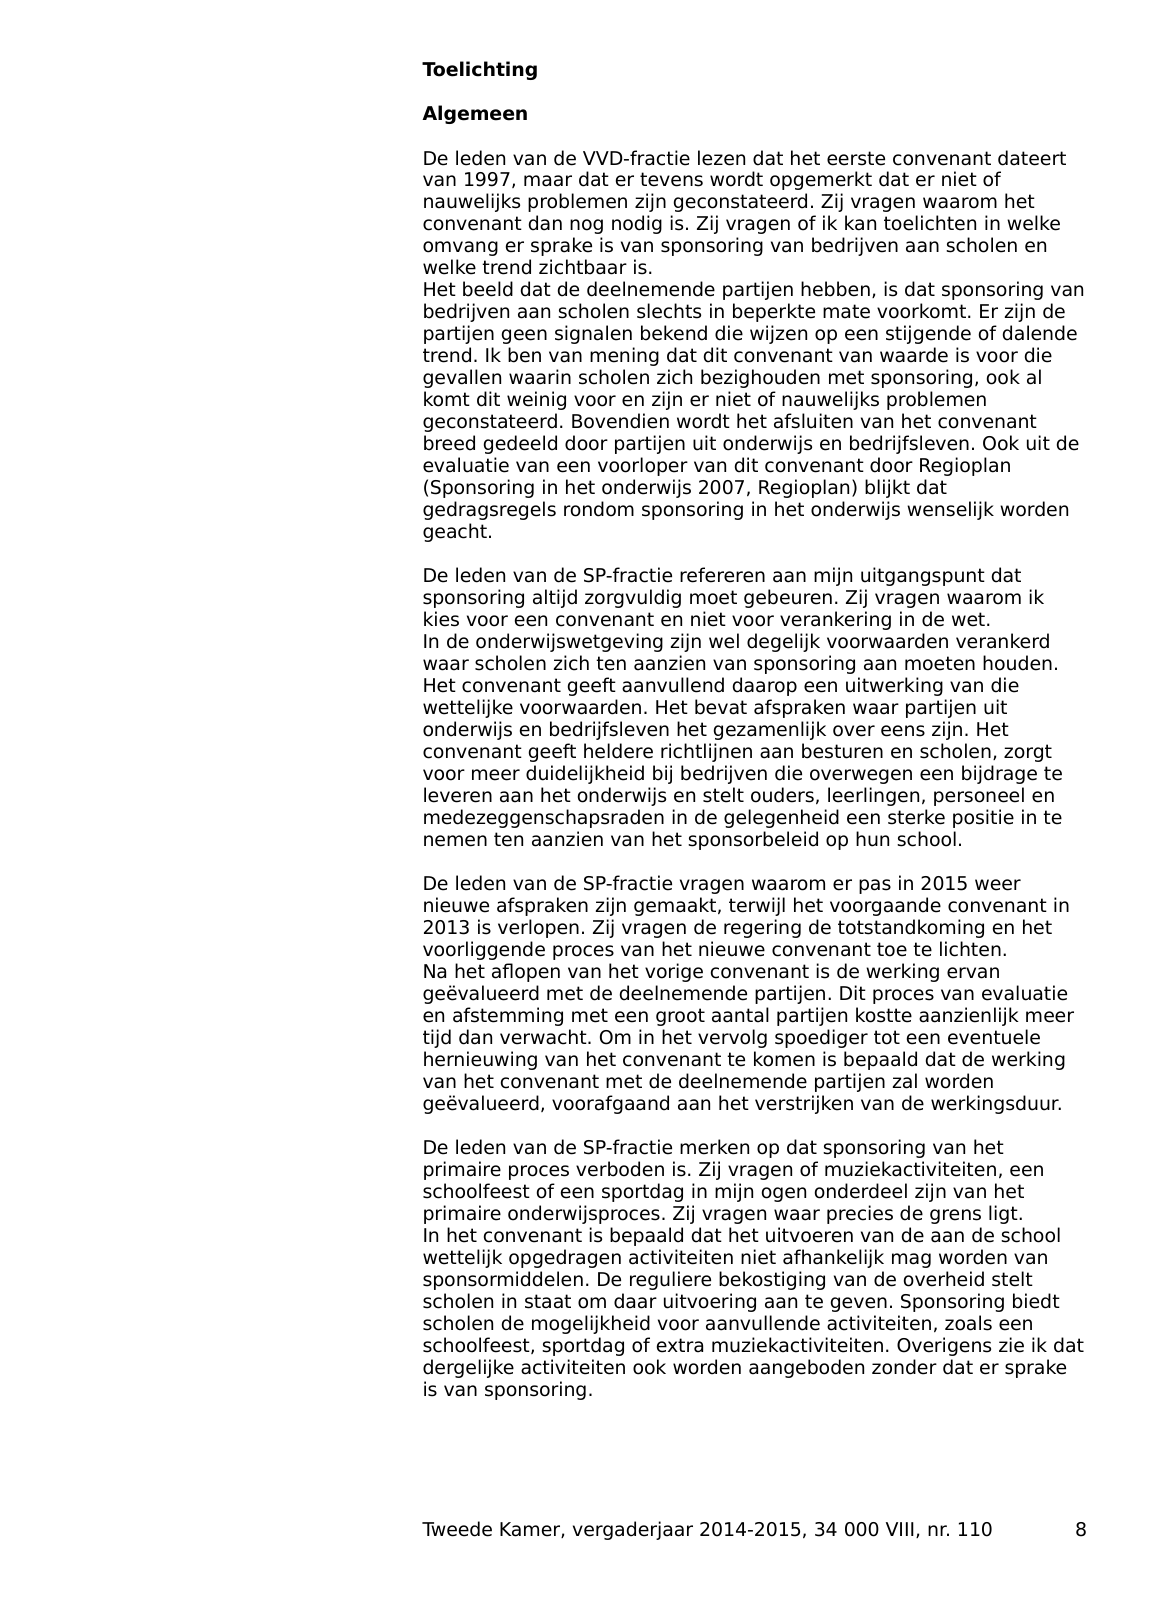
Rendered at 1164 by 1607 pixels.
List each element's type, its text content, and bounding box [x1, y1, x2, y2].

text De leden van de SP-fractie vragen waarom er pas in 2015 weer nieuwe afspraken zijn gemaakt, terwijl het voorgaande convenant in 2013 is verlopen. Zij vragen de regering de totstandkoming en het voorliggende proces van het nieuwe convenant toe te lichten. [422, 873, 1087, 961]
text In de onderwijswetgeving zijn wel degelijk voorwaarden verankerd waar scholen zich ten aanzien van sponsoring aan moeten houden. Het convenant geeft aanvullend daarop een uitwerking van die wettelijke voorwaarden. Het bevat afspraken waar partijen uit onderwijs en bedrijfsleven het gezamenlijk over eens zijn. Het convenant geeft heldere richtlijnen aan besturen en scholen, zorgt voor meer duidelijkheid bij bedrijven die overwegen een bijdrage te leveren aan het onderwijs en stelt ouders, leerlingen, personeel en medezeggenschapsraden in de gelegenheid een sterke positie in te nemen ten aanzien van het sponsorbeleid op hun school. [422, 631, 1087, 851]
subtitle Algemeen [422, 103, 1087, 125]
text Het beeld dat de deelnemende partijen hebben, is dat sponsoring van bedrijven aan scholen slechts in beperkte mate voorkomt. Er zijn de partijen geen signalen bekend die wijzen op een stijgende of dalende trend. Ik ben van mening dat dit convenant van waarde is voor die gevallen waarin scholen zich bezighouden met sponsoring, ook al komt dit weinig voor en zijn er niet of nauwelijks problemen geconstateerd. Bovendien wordt het afsluiten van het convenant breed gedeeld door partijen uit onderwijs en bedrijfsleven. Ook uit de evaluatie van een voorloper van dit convenant door Regioplan (Sponsoring in het onderwijs 2007, Regioplan) blijkt dat gedragsregels rondom sponsoring in het onderwijs wenselijk worden geacht. [422, 279, 1087, 543]
text In het convenant is bepaald dat het uitvoeren van de aan de school wettelijk opgedragen activiteiten niet afhankelijk mag worden van sponsormiddelen. De reguliere bekostiging van de overheid stelt scholen in staat om daar uitvoering aan te geven. Sponsoring biedt scholen de mogelijkheid voor aanvullende activiteiten, zoals een schoolfeest, sportdag of extra muziekactiviteiten. Overigens zie ik dat dergelijke activiteiten ook worden aangeboden zonder dat er sprake is van sponsoring. [422, 1225, 1087, 1401]
text De leden van de SP-fractie merken op dat sponsoring van het primaire proces verboden is. Zij vragen of muziekactiviteiten, een schoolfeest of een sportdag in mijn ogen onderdeel zijn van het primaire onderwijsproces. Zij vragen waar precies de grens ligt. [422, 1137, 1087, 1225]
text Na het aflopen van het vorige convenant is de werking ervan geëvalueerd met de deelnemende partijen. Dit proces van evaluatie en afstemming met een groot aantal partijen kostte aanzienlijk meer tijd dan verwacht. Om in het vervolg spoediger tot een eventuele hernieuwing van het convenant te komen is bepaald dat de werking van het convenant met de deelnemende partijen zal worden geëvalueerd, voorafgaand aan het verstrijken van de werkingsduur. [422, 961, 1087, 1115]
text De leden van de SP-fractie refereren aan mijn uitgangspunt dat sponsoring altijd zorgvuldig moet gebeuren. Zij vragen waarom ik kies voor een convenant en niet voor verankering in de wet. [422, 565, 1087, 631]
subtitle Toelichting [422, 59, 1087, 81]
text De leden van de VVD-fractie lezen dat het eerste convenant dateert van 1997, maar dat er tevens wordt opgemerkt dat er niet of nauwelijks problemen zijn geconstateerd. Zij vragen waarom het convenant dan nog nodig is. Zij vragen of ik kan toelichten in welke omvang er sprake is van sponsoring van bedrijven aan scholen en welke trend zichtbaar is. [422, 147, 1087, 279]
